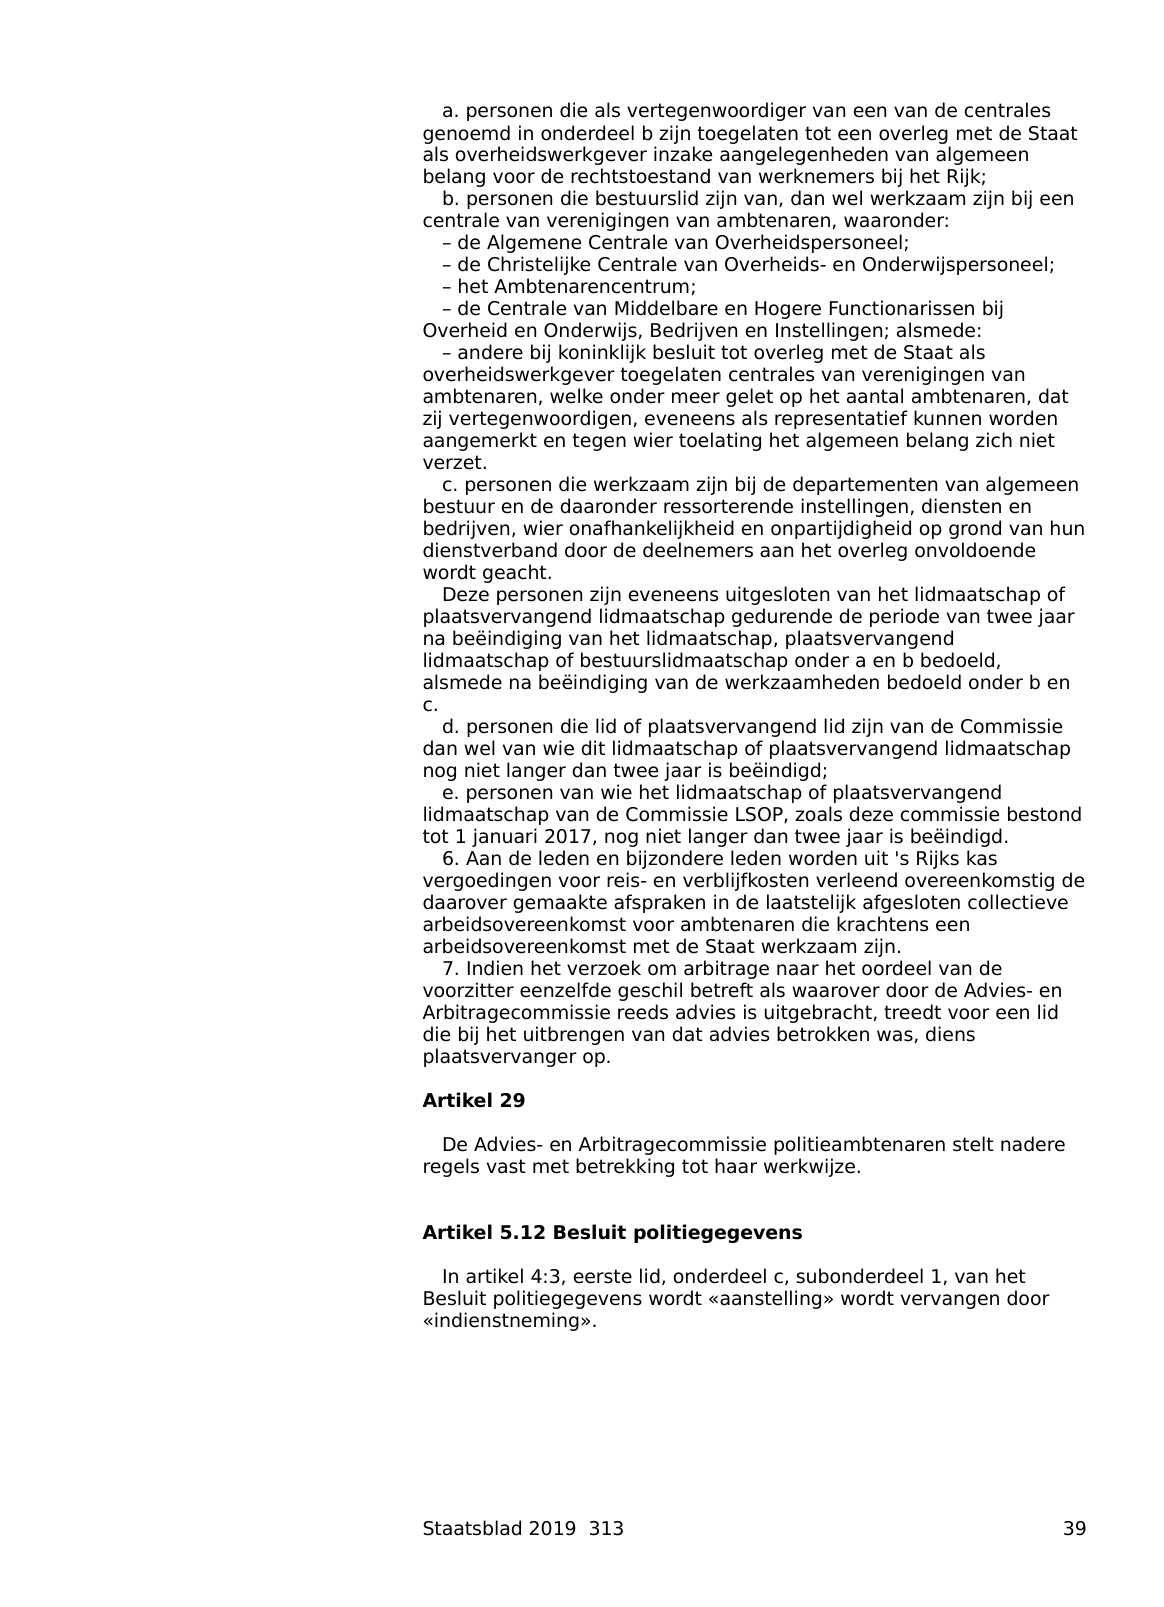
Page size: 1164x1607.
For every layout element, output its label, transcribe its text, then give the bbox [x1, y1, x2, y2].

text – de Algemene Centrale van Overheidspersoneel; [422, 232, 1087, 254]
text – de Christelijke Centrale van Overheids- en Onderwijspersoneel; [422, 254, 1087, 276]
text 7. Indien het verzoek om arbitrage naar het oordeel van de voorzitter eenzelfde geschil betreft als waarover door de Advies- en Arbitragecommissie reeds advies is uitgebracht, treedt voor een lid die bij het uitbrengen van dat advies betrokken was, diens plaatsvervanger op. [422, 958, 1087, 1067]
subtitle Artikel 29 [422, 1090, 1087, 1112]
text Deze personen zijn eveneens uitgesloten van het lidmaatschap of plaatsvervangend lidmaatschap gedurende de periode van twee jaar na beëindiging van het lidmaatschap, plaatsvervangend lidmaatschap of bestuurslidmaatschap onder a en b bedoeld, alsmede na beëindiging van de werkzaamheden bedoeld onder b en c. [422, 584, 1087, 716]
text 6. Aan de leden en bijzondere leden worden uit 's Rijks kas vergoedingen voor reis- en verblijfkosten verleend overeenkomstig de daarover gemaakte afspraken in de laatstelijk afgesloten collectieve arbeidsovereenkomst voor ambtenaren die krachtens een arbeidsovereenkomst met de Staat werkzaam zijn. [422, 848, 1087, 958]
text c. personen die werkzaam zijn bij de departementen van algemeen bestuur en de daaronder ressorterende instellingen, diensten en bedrijven, wier onafhankelijkheid en onpartijdigheid op grond van hun dienstverband door de deelnemers aan het overleg onvoldoende wordt geacht. [422, 474, 1087, 584]
text De Advies- en Arbitragecommissie politieambtenaren stelt nadere regels vast met betrekking tot haar werkwijze. [422, 1134, 1087, 1178]
text a. personen die als vertegenwoordiger van een van de centrales genoemd in onderdeel b zijn toegelaten tot een overleg met de Staat als overheidswerkgever inzake aangelegenheden van algemeen belang voor de rechtstoestand van werknemers bij het Rijk; [422, 100, 1087, 188]
text In artikel 4:3, eerste lid, onderdeel c, subonderdeel 1, van het Besluit politiegegevens wordt «aanstelling» wordt vervangen door «indienstneming». [422, 1266, 1087, 1332]
subtitle Artikel 5.12 Besluit politiegegevens [422, 1222, 1087, 1244]
text e. personen van wie het lidmaatschap of plaatsvervangend lidmaatschap van de Commissie LSOP, zoals deze commissie bestond tot 1 januari 2017, nog niet langer dan twee jaar is beëindigd. [422, 782, 1087, 848]
text – het Ambtenarencentrum; [422, 276, 1087, 298]
text b. personen die bestuurslid zijn van, dan wel werkzaam zijn bij een centrale van verenigingen van ambtenaren, waaronder: [422, 188, 1087, 232]
text d. personen die lid of plaatsvervangend lid zijn van de Commissie dan wel van wie dit lidmaatschap of plaatsvervangend lidmaatschap nog niet langer dan twee jaar is beëindigd; [422, 716, 1087, 782]
text – andere bij koninklijk besluit tot overleg met de Staat als overheidswerkgever toegelaten centrales van verenigingen van ambtenaren, welke onder meer gelet op het aantal ambtenaren, dat zij vertegenwoordigen, eveneens als representatief kunnen worden aangemerkt en tegen wier toelating het algemeen belang zich niet verzet. [422, 342, 1087, 474]
text – de Centrale van Middelbare en Hogere Functionarissen bij Overheid en Onderwijs, Bedrijven en Instellingen; alsmede: [422, 298, 1087, 342]
